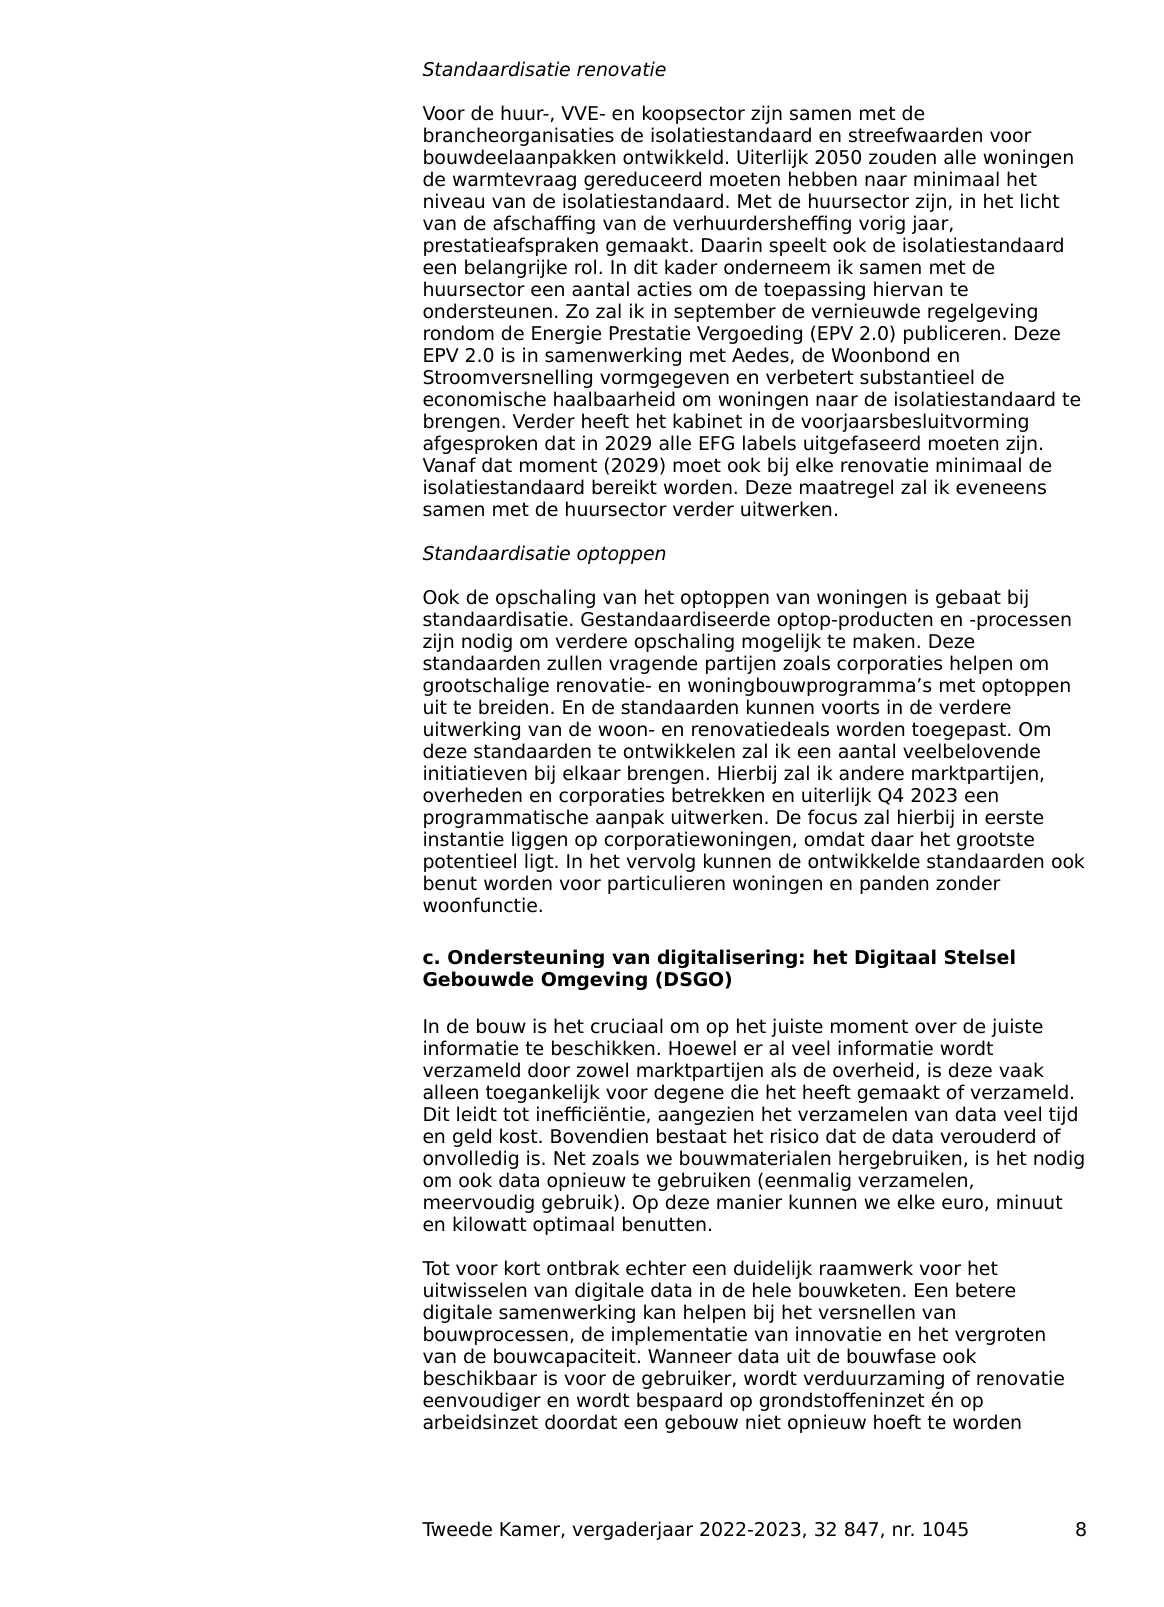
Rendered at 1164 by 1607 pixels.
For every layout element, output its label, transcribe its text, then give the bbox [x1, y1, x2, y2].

subtitle Standaardisatie optoppen [422, 543, 1087, 565]
text Tot voor kort ontbrak echter een duidelijk raamwerk voor het uitwisselen van digitale data in de hele bouwketen. Een betere digitale samenwerking kan helpen bij het versnellen van bouwprocessen, de implementatie van innovatie en het vergroten van de bouwcapaciteit. Wanneer data uit de bouwfase ook beschikbaar is voor de gebruiker, wordt verduurzaming of renovatie eenvoudiger en wordt bespaard op grondstoffeninzet én op arbeidsinzet doordat een gebouw niet opnieuw hoeft te worden [422, 1258, 1087, 1434]
subtitle Standaardisatie renovatie [422, 59, 1087, 81]
subtitle c. Ondersteuning van digitalisering: het Digitaal Stelsel Gebouwde Omgeving (DSGO) [422, 947, 1087, 991]
text Ook de opschaling van het optoppen van woningen is gebaat bij standaardisatie. Gestandaardiseerde optop-producten en -processen zijn nodig om verdere opschaling mogelijk te maken. Deze standaarden zullen vragende partijen zoals corporaties helpen om grootschalige renovatie- en woningbouwprogramma’s met optoppen uit te breiden. En de standaarden kunnen voorts in de verdere uitwerking van de woon- en renovatiedeals worden toegepast. Om deze standaarden te ontwikkelen zal ik een aantal veelbelovende initiatieven bij elkaar brengen. Hierbij zal ik andere marktpartijen, overheden en corporaties betrekken en uiterlijk Q4 2023 een programmatische aanpak uitwerken. De focus zal hierbij in eerste instantie liggen op corporatiewoningen, omdat daar het grootste potentieel ligt. In het vervolg kunnen de ontwikkelde standaarden ook benut worden voor particulieren woningen en panden zonder woonfunctie. [422, 587, 1087, 917]
text Voor de huur-, VVE- en koopsector zijn samen met de brancheorganisaties de isolatiestandaard en streefwaarden voor bouwdeelaanpakken ontwikkeld. Uiterlijk 2050 zouden alle woningen de warmtevraag gereduceerd moeten hebben naar minimaal het niveau van de isolatiestandaard. Met de huursector zijn, in het licht van de afschaffing van de verhuurdersheffing vorig jaar, prestatieafspraken gemaakt. Daarin speelt ook de isolatiestandaard een belangrijke rol. In dit kader onderneem ik samen met de huursector een aantal acties om de toepassing hiervan te ondersteunen. Zo zal ik in september de vernieuwde regelgeving rondom de Energie Prestatie Vergoeding (EPV 2.0) publiceren. Deze EPV 2.0 is in samenwerking met Aedes, de Woonbond en Stroomversnelling vormgegeven en verbetert substantieel de economische haalbaarheid om woningen naar de isolatiestandaard te brengen. Verder heeft het kabinet in de voorjaarsbesluitvorming afgesproken dat in 2029 alle EFG labels uitgefaseerd moeten zijn. Vanaf dat moment (2029) moet ook bij elke renovatie minimaal de isolatiestandaard bereikt worden. Deze maatregel zal ik eveneens samen met de huursector verder uitwerken. [422, 103, 1087, 521]
text In de bouw is het cruciaal om op het juiste moment over de juiste informatie te beschikken. Hoewel er al veel informatie wordt verzameld door zowel marktpartijen als de overheid, is deze vaak alleen toegankelijk voor degene die het heeft gemaakt of verzameld. Dit leidt tot inefficiëntie, aangezien het verzamelen van data veel tijd en geld kost. Bovendien bestaat het risico dat de data verouderd of onvolledig is. Net zoals we bouwmaterialen hergebruiken, is het nodig om ook data opnieuw te gebruiken (eenmalig verzamelen, meervoudig gebruik). Op deze manier kunnen we elke euro, minuut en kilowatt optimaal benutten. [422, 1016, 1087, 1236]
